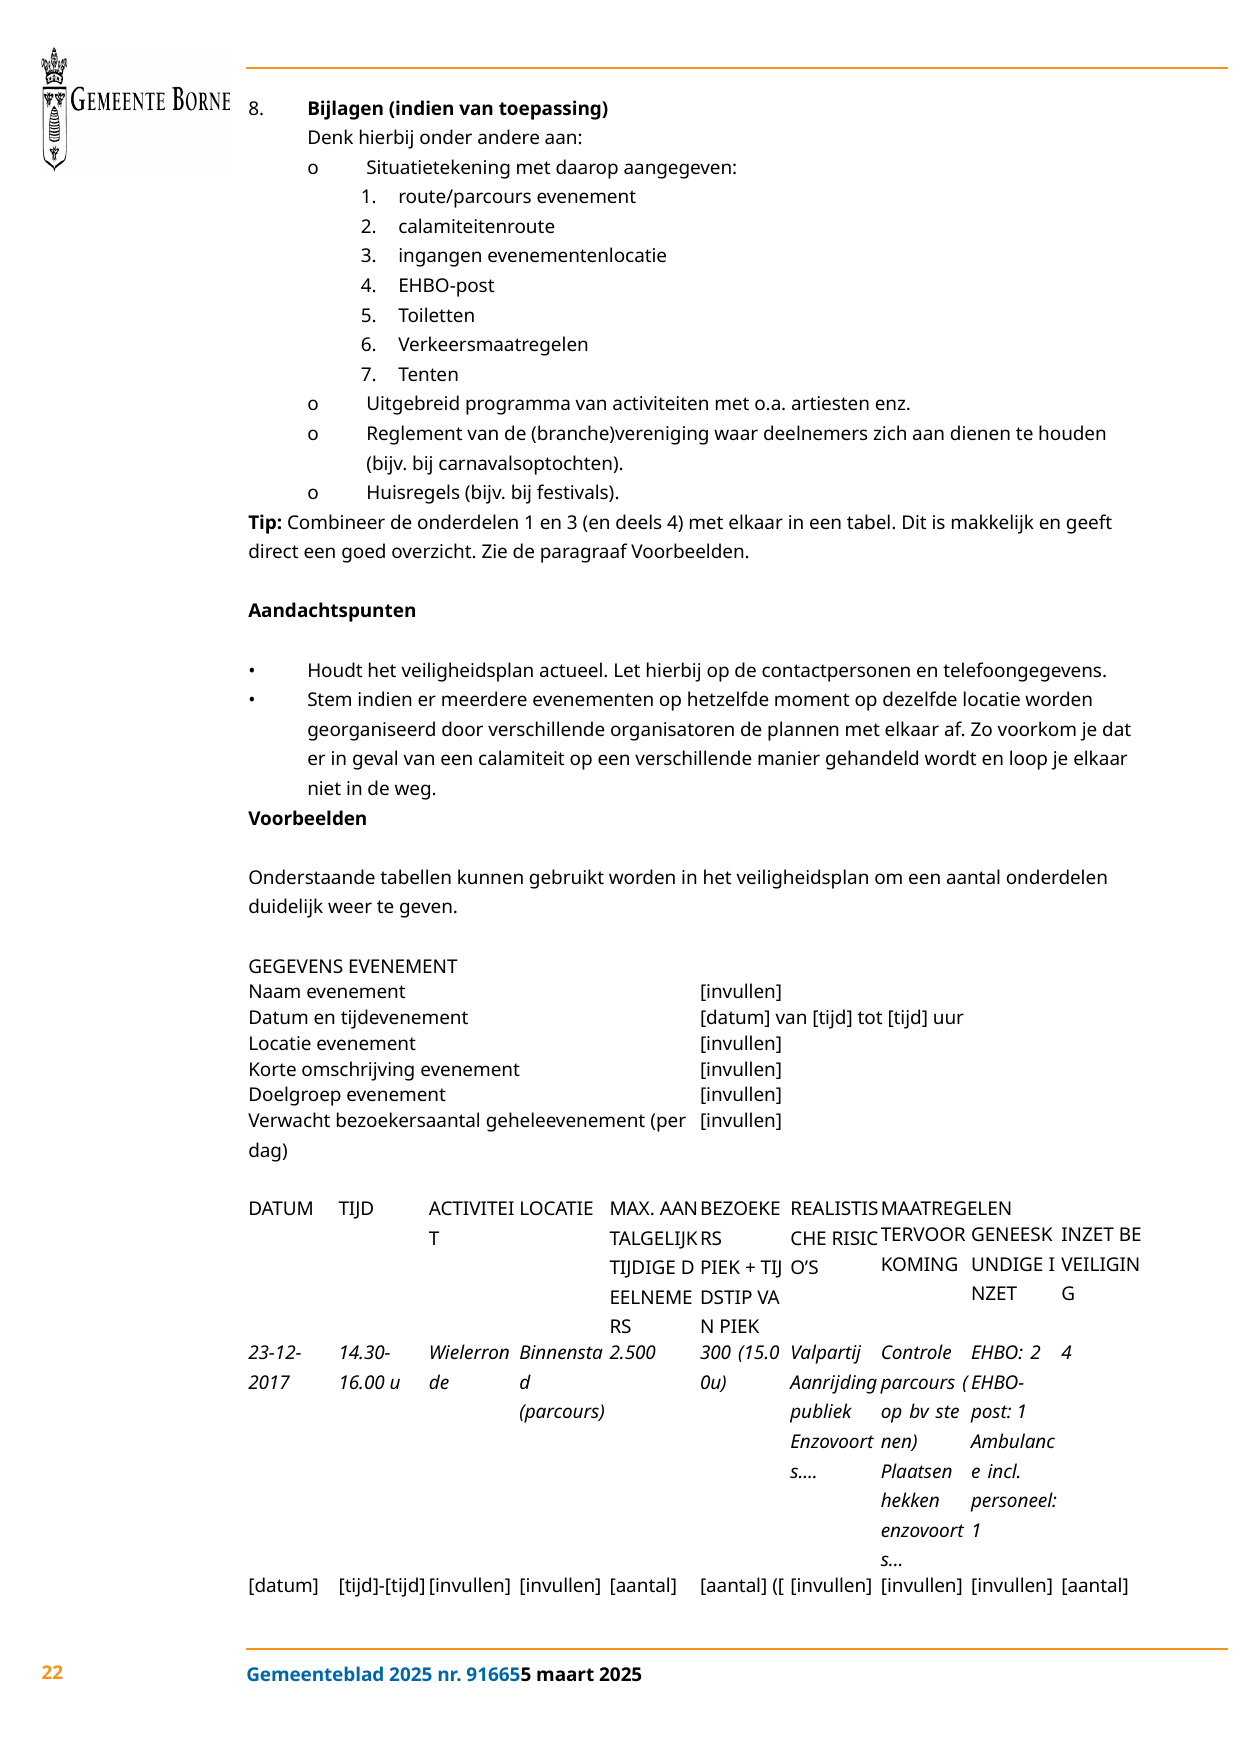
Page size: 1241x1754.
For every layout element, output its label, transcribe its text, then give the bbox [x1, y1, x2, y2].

text Onderstaande tabellen kunnen gebruikt worden in het veiligheidsplan om een aantal onderdelen duidelijk weer te geven. [248, 864, 1152, 919]
table_cell Locatie evenement [248, 1030, 700, 1056]
table_cell Doelgroep evenement [248, 1081, 700, 1107]
table_header DATUM [248, 1195, 338, 1339]
list Situatietekening met daarop aangegeven: [307, 154, 1152, 180]
table_cell Wielerronde [429, 1340, 519, 1572]
list Stem indien er meerdere evenementen op hetzelfde moment op dezelfde locatie worden georganiseerd door verschillende organisatoren de plannen met elkaar af. Zo voorkom je dat er in geval van een calamiteit op een verschillende manier gehandeld wordt en loop je elkaar niet in de weg. [248, 686, 1152, 801]
table_cell [invullen] [971, 1572, 1061, 1598]
table_cell [invullen] [881, 1572, 971, 1598]
list EHBO-post [361, 272, 1152, 298]
list Uitgebreid programma van activiteiten met o.a. artiesten enz. [307, 391, 1152, 416]
table_header MAATREGELEN [881, 1195, 1152, 1221]
list calamiteitenroute [361, 213, 1152, 239]
table_header ACTIVITEIT [429, 1195, 519, 1339]
table_cell [invullen] [429, 1572, 519, 1598]
table_cell TERVOORKOMING [881, 1221, 971, 1339]
table_header [700, 953, 1152, 978]
table_header MAX. AANTALGELIJKTIJDIGE DEELNEMERS [609, 1195, 700, 1339]
table_cell 23-12- 2017 [248, 1340, 338, 1572]
table_cell 2.500 [609, 1340, 700, 1572]
text Aandachtspunten [248, 598, 1152, 623]
table_cell Datum en tijdevenement [248, 1004, 700, 1030]
list Tenten [361, 361, 1152, 387]
list Houdt het veiligheidsplan actueel. Let hierbij op de contactpersonen en telefoongegevens. [248, 657, 1152, 683]
table_cell [aantal] ([ [700, 1572, 790, 1598]
table_cell [invullen] [700, 1081, 1152, 1107]
table_cell Korte omschrijving evenement [248, 1056, 700, 1081]
table_cell 4 [1061, 1340, 1152, 1572]
table_cell 14.30-16.00 u [338, 1340, 429, 1572]
table_header BEZOEKERS PIEK + TIJDSTIP VAN PIEK [700, 1195, 790, 1339]
text Voorbeelden [248, 805, 1152, 831]
table_cell GENEESKUNDIGE INZET [971, 1221, 1061, 1339]
table_header LOCATIE [519, 1195, 609, 1339]
table_cell [invullen] [790, 1572, 881, 1598]
table_cell [invullen] [519, 1572, 609, 1598]
picture [41, 47, 231, 172]
table_cell [datum] van [tijd] tot [tijd] uur [700, 1004, 1152, 1030]
list Denk hierbij onder andere aan: [248, 124, 1152, 150]
table_header TIJD [338, 1195, 429, 1339]
table_cell Naam evenement [248, 979, 700, 1004]
list Reglement van de (branche)vereniging waar deelnemers zich aan dienen te houden (bijv. bij carnavalsoptochten). [307, 420, 1152, 476]
table_cell Binnenstad (parcours) [519, 1340, 609, 1572]
table_cell [aantal] [609, 1572, 700, 1598]
table_cell [tijd]-[tijd] [338, 1572, 429, 1598]
table_cell [datum] [248, 1572, 338, 1598]
list Verkeersmaatregelen [361, 331, 1152, 357]
table_header GEGEVENS EVENEMENT [248, 953, 700, 978]
list Bijlagen (indien van toepassing) [248, 95, 1152, 121]
table_cell 300 (15.00u) [700, 1340, 790, 1572]
table_cell Valpartij Aanrijding publiek Enzovoorts.... [790, 1340, 881, 1572]
table_cell Controle parcours (op bv stenen) Plaatsen hekken enzovoorts... [881, 1340, 971, 1572]
table_cell [invullen] [700, 1107, 1152, 1162]
table_cell EHBO: 2 EHBO-post: 1 Ambulance incl. personeel: 1 [971, 1340, 1061, 1572]
table_cell [invullen] [700, 1030, 1152, 1056]
table_cell [invullen] [700, 1056, 1152, 1081]
list route/parcours evenement [361, 183, 1152, 209]
list Huisregels (bijv. bij festivals). [307, 479, 1152, 505]
table_header REALISTISCHE RISICO’S [790, 1195, 881, 1339]
table_cell [aantal] [1061, 1572, 1152, 1598]
text Tip: Combineer de onderdelen 1 en 3 (en deels 4) met elkaar in een tabel. Dit is makkelijk en geeft direct een goed overzicht. Zie de paragraaf Voorbeelden. [248, 509, 1152, 564]
table_cell Verwacht bezoekersaantal geheleevenement (per dag) [248, 1107, 700, 1162]
list ingangen evenementenlocatie [361, 243, 1152, 268]
list Toiletten [361, 302, 1152, 328]
table_cell [invullen] [700, 979, 1152, 1004]
table_cell INZET BEVEILIGING [1061, 1221, 1152, 1339]
